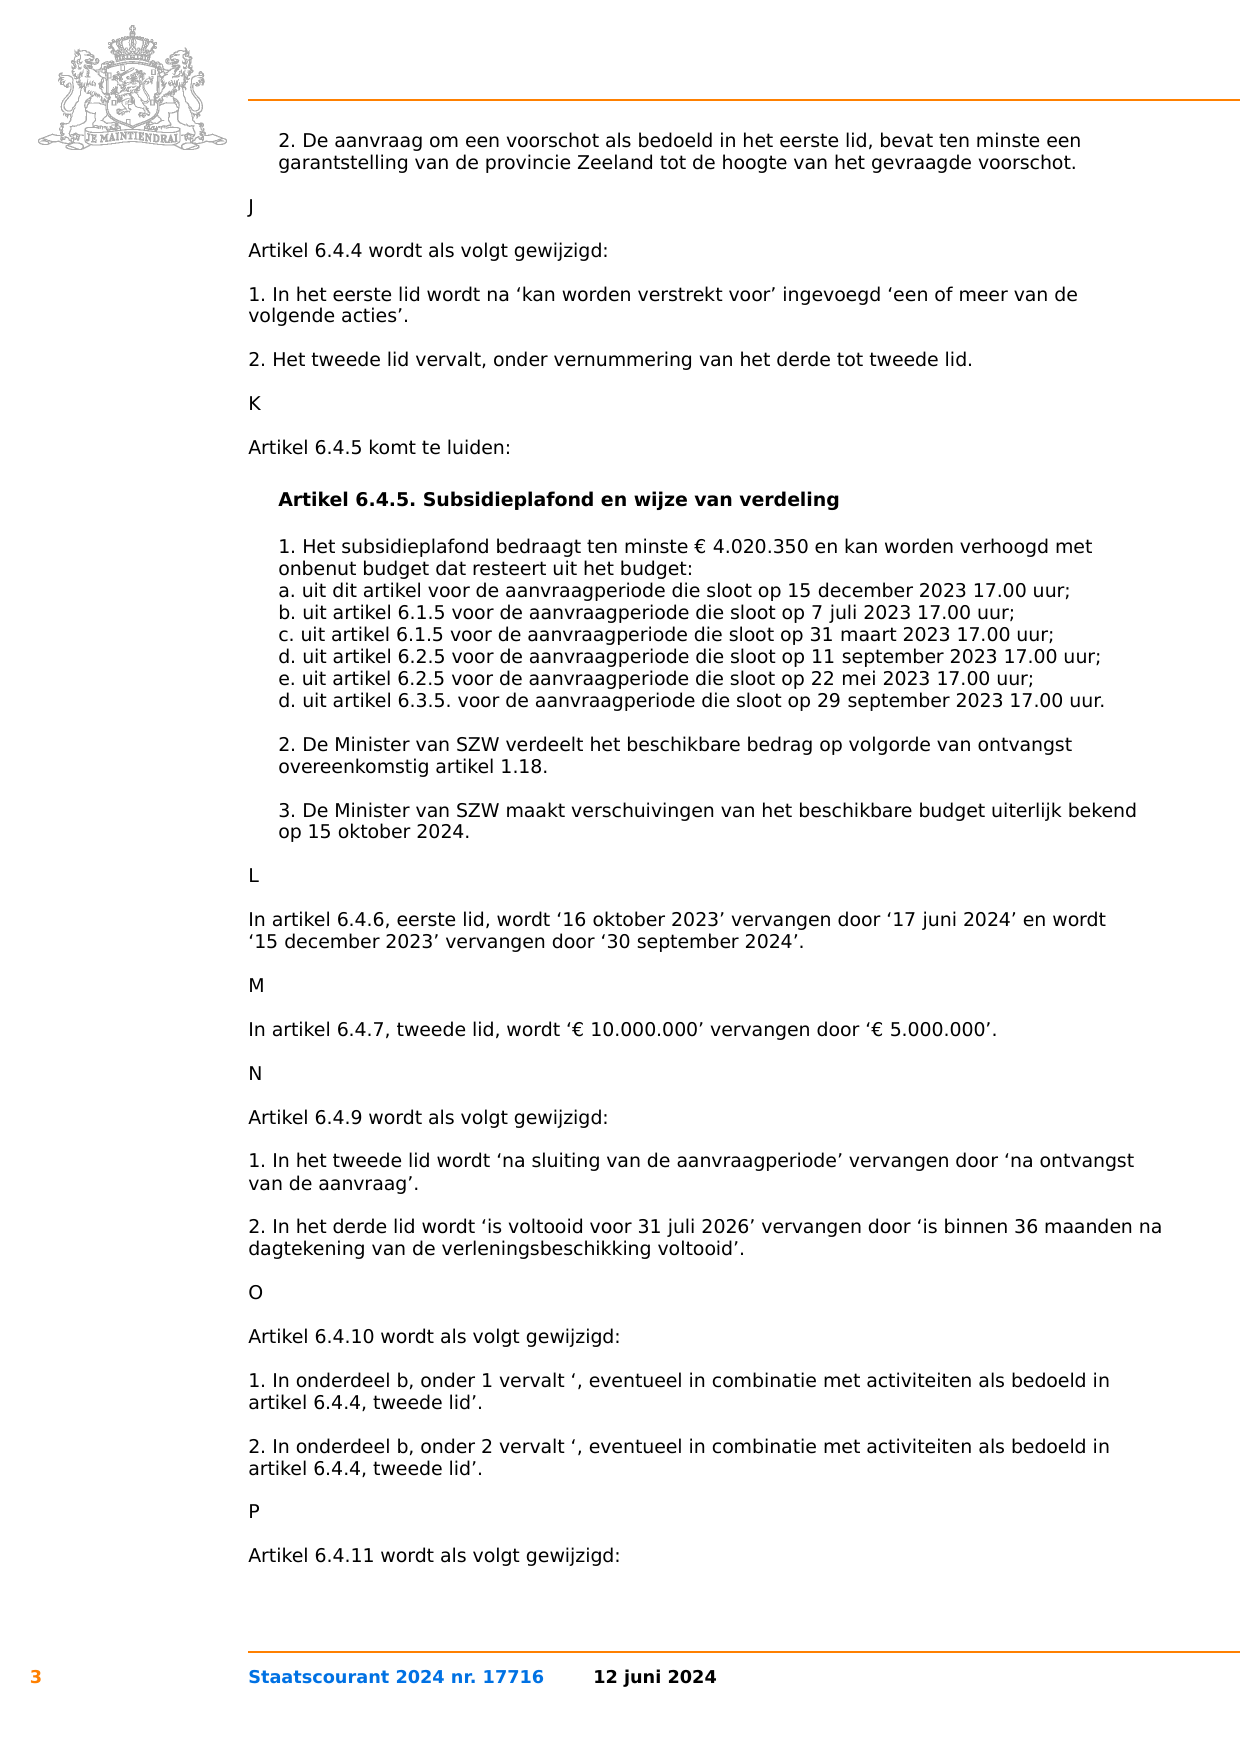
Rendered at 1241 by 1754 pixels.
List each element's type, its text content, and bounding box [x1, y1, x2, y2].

text 2. De aanvraag om een voorschot als bedoeld in het eerste lid, bevat ten minste een garantstelling van de provincie Zeeland tot de hoogte van het gevraagde voorschot. [278, 130, 1163, 174]
text L [248, 865, 1163, 887]
text O [248, 1282, 1163, 1304]
text 1. In het eerste lid wordt na ‘kan worden verstrekt voor’ ingevoegd ‘een of meer van de volgende acties’. [248, 283, 1163, 327]
text Artikel 6.4.10 wordt als volgt gewijzigd: [248, 1326, 1163, 1348]
text c. uit artikel 6.1.5 voor de aanvraagperiode die sloot op 31 maart 2023 17.00 uur; [278, 624, 1163, 646]
text 3. De Minister van SZW maakt verschuivingen van het beschikbare budget uiterlijk bekend op 15 oktober 2024. [278, 799, 1163, 843]
text Artikel 6.4.4 wordt als volgt gewijzigd: [248, 239, 1163, 262]
text d. uit artikel 6.2.5 voor de aanvraagperiode die sloot op 11 september 2023 17.00 uur; [278, 646, 1163, 668]
text Artikel 6.4.9 wordt als volgt gewijzigd: [248, 1107, 1163, 1128]
text 1. Het subsidieplafond bedraagt ten minste € 4.020.350 en kan worden verhoogd met onbenut budget dat resteert uit het budget: [278, 536, 1163, 580]
text a. uit dit artikel voor de aanvraagperiode die sloot op 15 december 2023 17.00 uur; [278, 580, 1163, 602]
text J [248, 196, 1163, 218]
text 1. In onderdeel b, onder 1 vervalt ‘, eventueel in combinatie met activiteiten als bedoeld in artikel 6.4.4, tweede lid’. [248, 1370, 1163, 1414]
text P [248, 1501, 1163, 1523]
text N [248, 1063, 1163, 1085]
text In artikel 6.4.6, eerste lid, wordt ‘16 oktober 2023’ vervangen door ‘17 juni 2024’ en wordt ‘15 december 2023’ vervangen door ‘30 september 2024’. [248, 909, 1163, 953]
text M [248, 975, 1163, 997]
text In artikel 6.4.7, tweede lid, wordt ‘€ 10.000.000’ vervangen door ‘€ 5.000.000’. [248, 1019, 1163, 1041]
text K [248, 393, 1163, 415]
text e. uit artikel 6.2.5 voor de aanvraagperiode die sloot op 22 mei 2023 17.00 uur; [278, 668, 1163, 690]
text 2. De Minister van SZW verdeelt het beschikbare bedrag op volgorde van ontvangst overeenkomstig artikel 1.18. [278, 734, 1163, 778]
text Artikel 6.4.11 wordt als volgt gewijzigd: [248, 1545, 1163, 1567]
text b. uit artikel 6.1.5 voor de aanvraagperiode die sloot op 7 juli 2023 17.00 uur; [278, 602, 1163, 624]
text 1. In het tweede lid wordt ‘na sluiting van de aanvraagperiode’ vervangen door ‘na ontvangst van de aanvraag’. [248, 1150, 1163, 1194]
text Artikel 6.4.5 komt te luiden: [248, 437, 1163, 459]
text d. uit artikel 6.3.5. voor de aanvraagperiode die sloot op 29 september 2023 17.00 uur. [278, 690, 1163, 712]
text 2. Het tweede lid vervalt, onder vernummering van het derde tot tweede lid. [248, 349, 1163, 371]
picture [38, 25, 227, 150]
subtitle Artikel 6.4.5. Subsidieplafond en wijze van verdeling [278, 489, 1163, 511]
text 2. In onderdeel b, onder 2 vervalt ‘, eventueel in combinatie met activiteiten als bedoeld in artikel 6.4.4, tweede lid’. [248, 1436, 1163, 1479]
text 2. In het derde lid wordt ‘is voltooid voor 31 juli 2026’ vervangen door ‘is binnen 36 maanden na dagtekening van de verleningsbeschikking voltooid’. [248, 1216, 1163, 1260]
